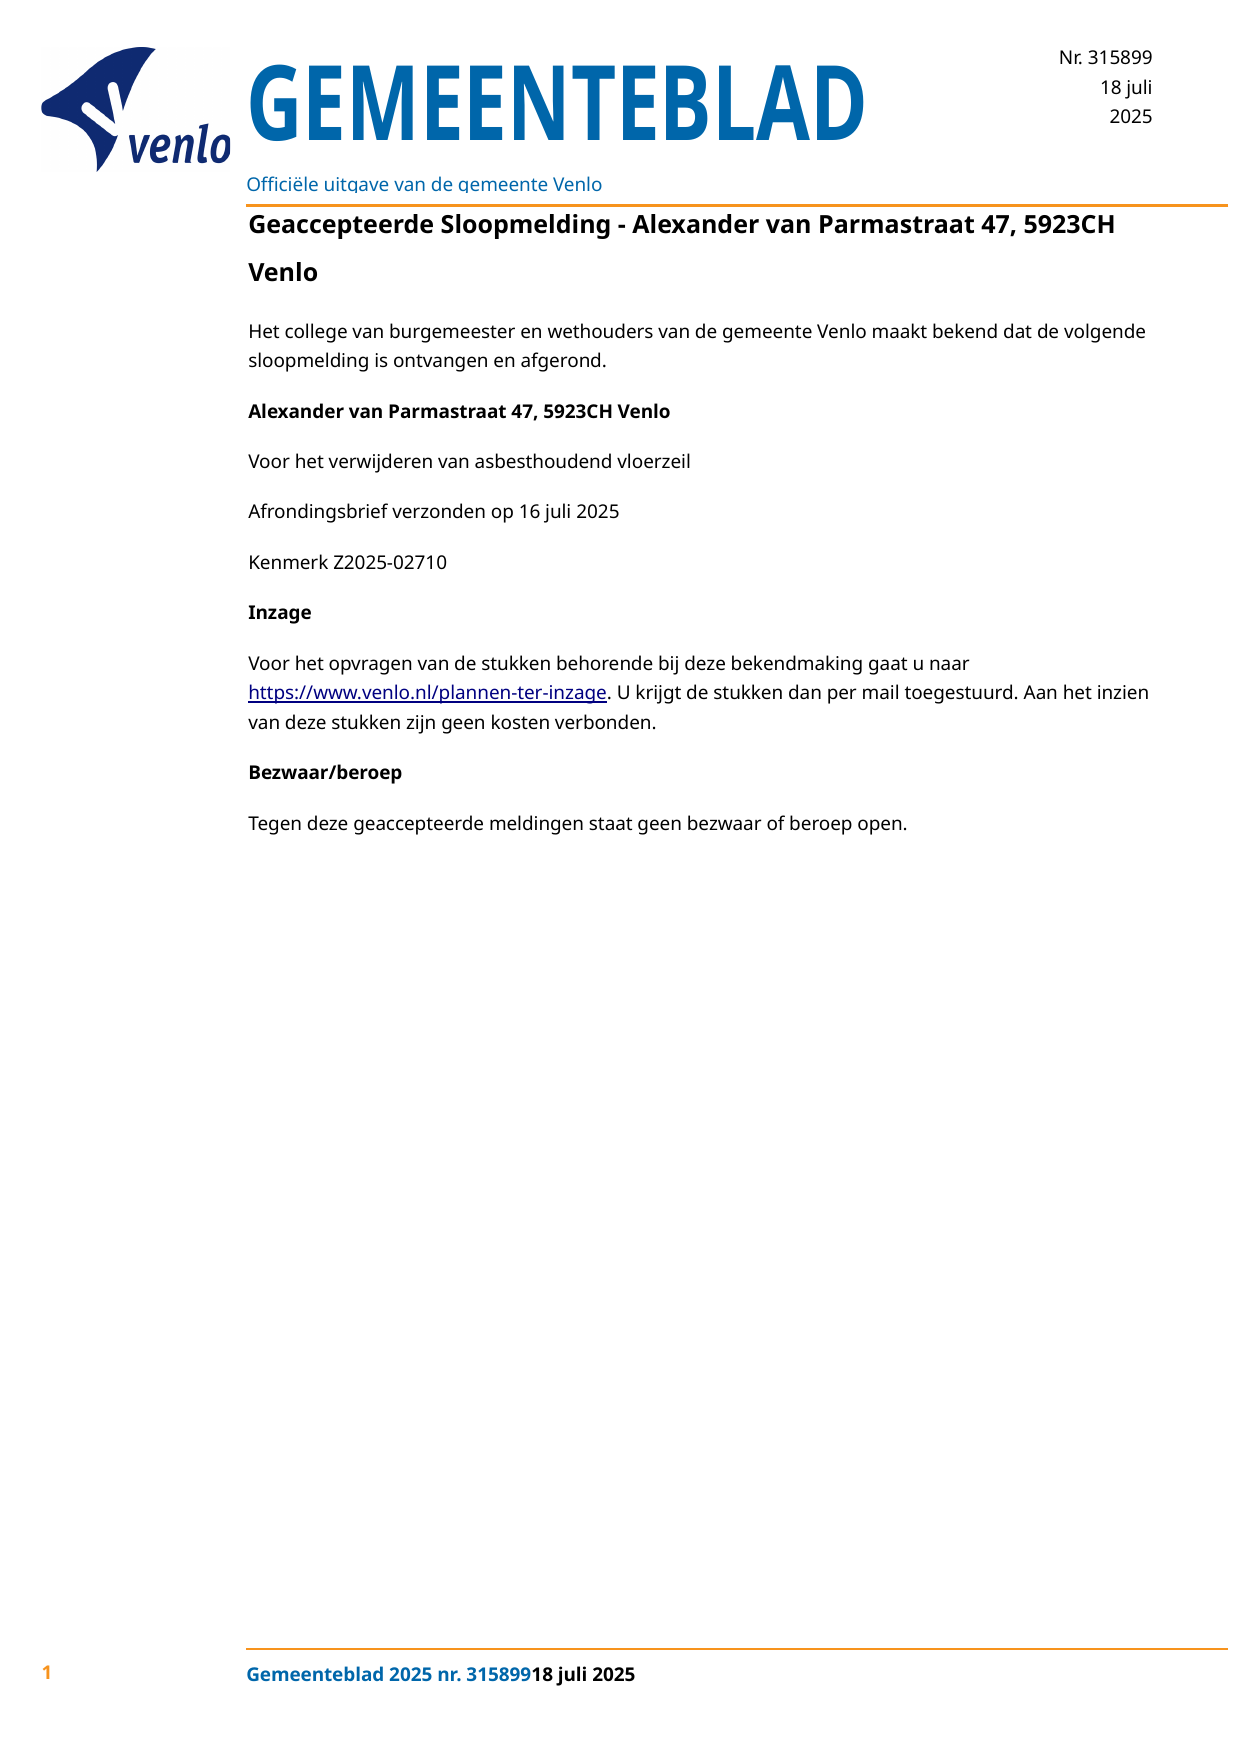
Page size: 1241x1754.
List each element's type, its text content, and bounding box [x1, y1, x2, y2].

text Geaccepteerde Sloopmelding - Alexander van Parmastraat 47, 5923CH Venlo [248, 207, 1152, 288]
text Voor het verwijderen van asbesthoudend vloerzeil [248, 448, 1152, 474]
text Alexander van Parmastraat 47, 5923CH Venlo [248, 398, 1152, 424]
text Het college van burgemeester en wethouders van de gemeente Venlo maakt bekend dat de volgende sloopmelding is ontvangen en afgerond. [248, 318, 1152, 373]
text Bezwaar/beroep [248, 759, 1152, 785]
picture [41, 47, 231, 172]
text Tegen deze geaccepteerde meldingen staat geen bezwaar of beroep open. [248, 810, 1152, 836]
text Kenmerk Z2025-02710 [248, 549, 1152, 575]
text Inzage [248, 599, 1152, 625]
text Afrondingsbrief verzonden op 16 juli 2025 [248, 499, 1152, 524]
text Voor het opvragen van de stukken behorende bij deze bekendmaking gaat u naar https://www.venlo.nl/plannen-ter-inzage. U krijgt de stukken dan per mail toegestuurd. Aan het inzien van deze stukken zijn geen kosten verbonden. [248, 650, 1152, 735]
